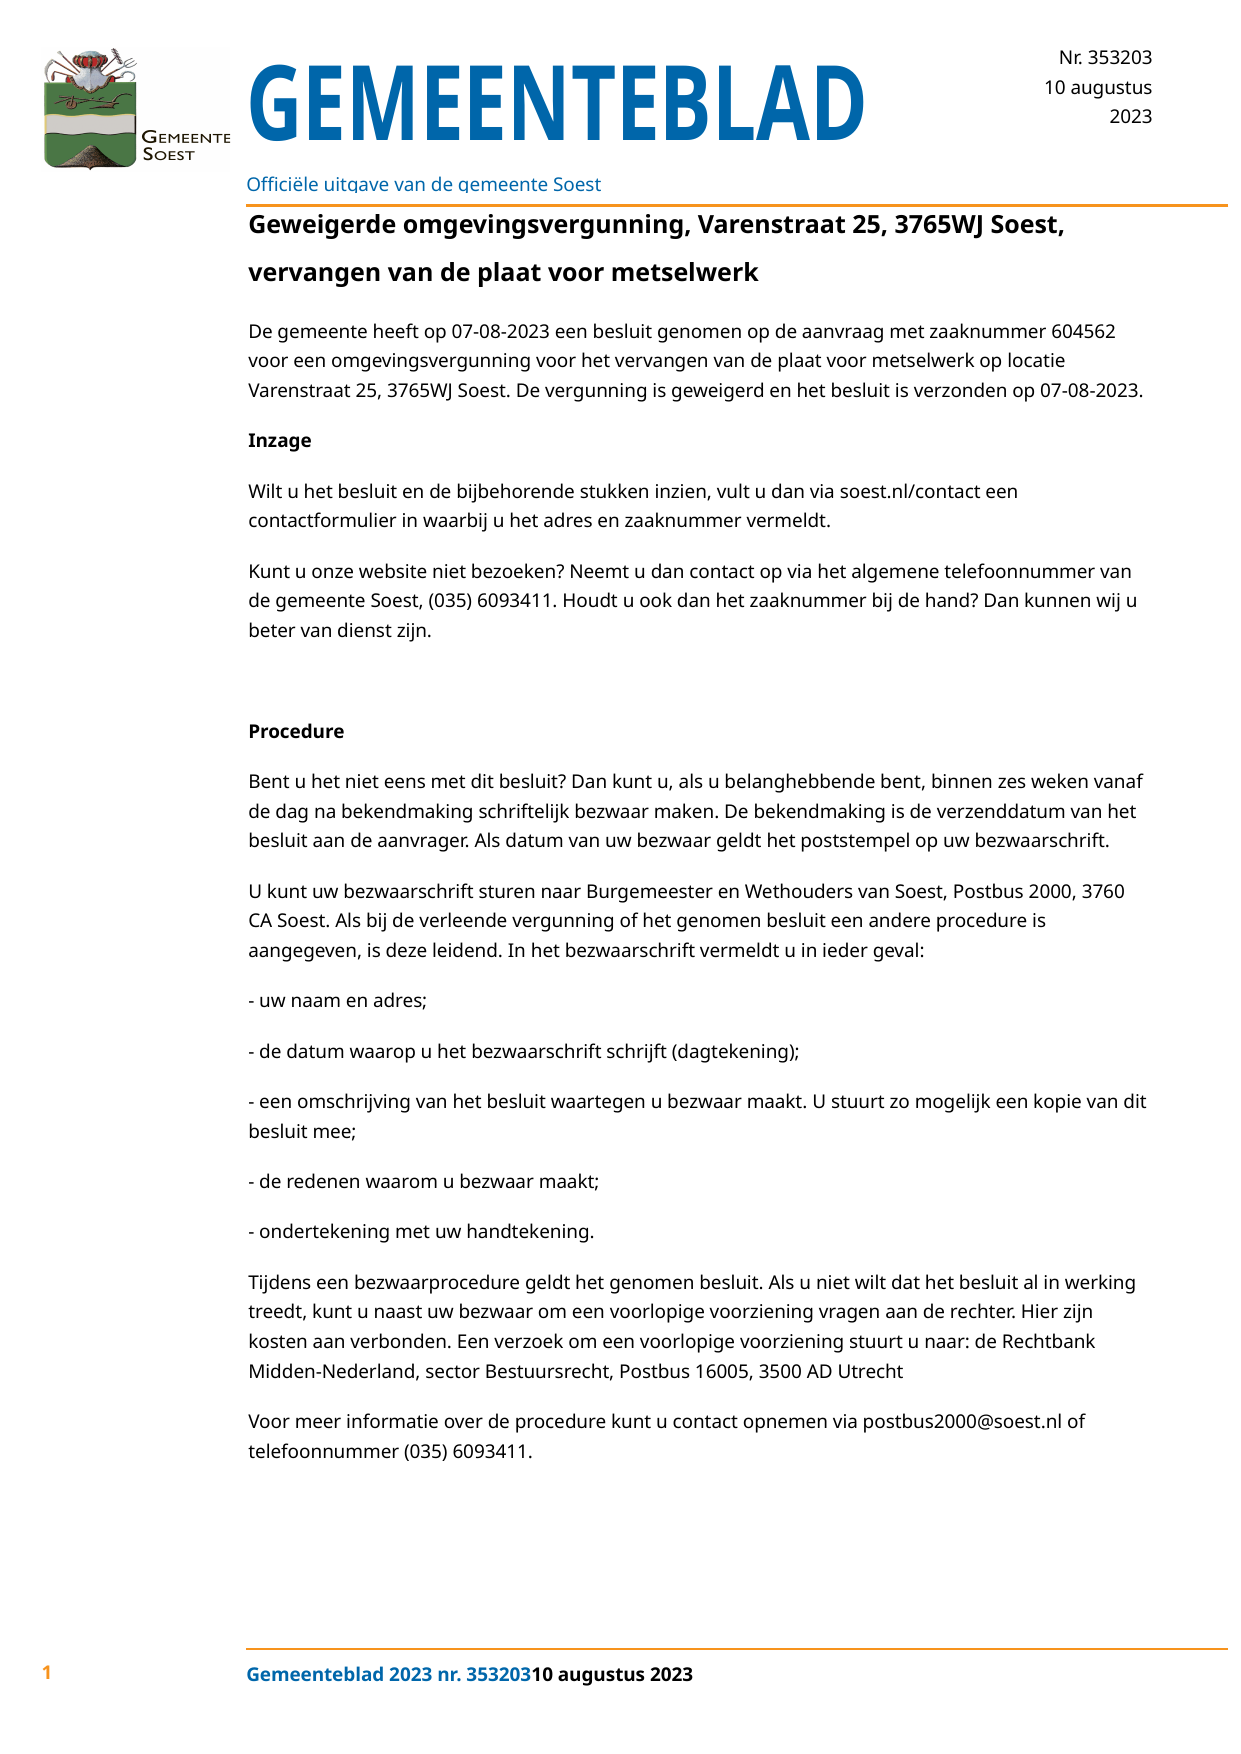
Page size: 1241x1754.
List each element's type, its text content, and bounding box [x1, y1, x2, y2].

text Kunt u onze website niet bezoeken? Neemt u dan contact op via het algemene telefoonnummer van de gemeente Soest, (035) 6093411. Houdt u ook dan het zaaknummer bij de hand? Dan kunnen wij u beter van dienst zijn. [248, 558, 1152, 643]
picture [41, 47, 231, 172]
text - ondertekening met uw handtekening. [248, 1219, 1152, 1244]
text Geweigerde omgevingsvergunning, Varenstraat 25, 3765WJ Soest, vervangen van de plaat voor metselwerk [248, 207, 1152, 288]
text - uw naam en adres; [248, 987, 1152, 1013]
text Bent u het niet eens met dit besluit? Dan kunt u, als u belanghebbende bent, binnen zes weken vanaf de dag na bekendmaking schriftelijk bezwaar maken. De bekendmaking is de verzenddatum van het besluit aan de aanvrager. Als datum van uw bezwaar geldt het poststempel op uw bezwaarschrift. [248, 768, 1152, 853]
text Voor meer informatie over de procedure kunt u contact opnemen via postbus2000@soest.nl of telefoonnummer (035) 6093411. [248, 1408, 1152, 1464]
text Procedure [248, 718, 1152, 744]
text Wilt u het besluit en de bijbehorende stukken inzien, vult u dan via soest.nl/contact een contactformulier in waarbij u het adres en zaaknummer vermeldt. [248, 478, 1152, 533]
text Inzage [248, 427, 1152, 453]
text - de redenen waarom u bezwaar maakt; [248, 1168, 1152, 1194]
text Tijdens een bezwaarprocedure geldt het genomen besluit. Als u niet wilt dat het besluit al in werking treedt, kunt u naast uw bezwaar om een voorlopige voorziening vragen aan de rechter. Hier zijn kosten aan verbonden. Een verzoek om een voorlopige voorziening stuurt u naar: de Rechtbank Midden-Nederland, sector Bestuursrecht, Postbus 16005, 3500 AD Utrecht [248, 1269, 1152, 1384]
text - de datum waarop u het bezwaarschrift schrijft (dagtekening); [248, 1038, 1152, 1064]
text U kunt uw bezwaarschrift sturen naar Burgemeester en Wethouders van Soest, Postbus 2000, 3760 CA Soest. Als bij de verleende vergunning of het genomen besluit een andere procedure is aangegeven, is deze leidend. In het bezwaarschrift vermeldt u in ieder geval: [248, 878, 1152, 963]
text De gemeente heeft op 07-08-2023 een besluit genomen op de aanvraag met zaaknummer 604562 voor een omgevingsvergunning voor het vervangen van de plaat voor metselwerk op locatie Varenstraat 25, 3765WJ Soest. De vergunning is geweigerd en het besluit is verzonden op 07-08-2023. [248, 318, 1152, 403]
text - een omschrijving van het besluit waartegen u bezwaar maakt. U stuurt zo mogelijk een kopie van dit besluit mee; [248, 1088, 1152, 1144]
